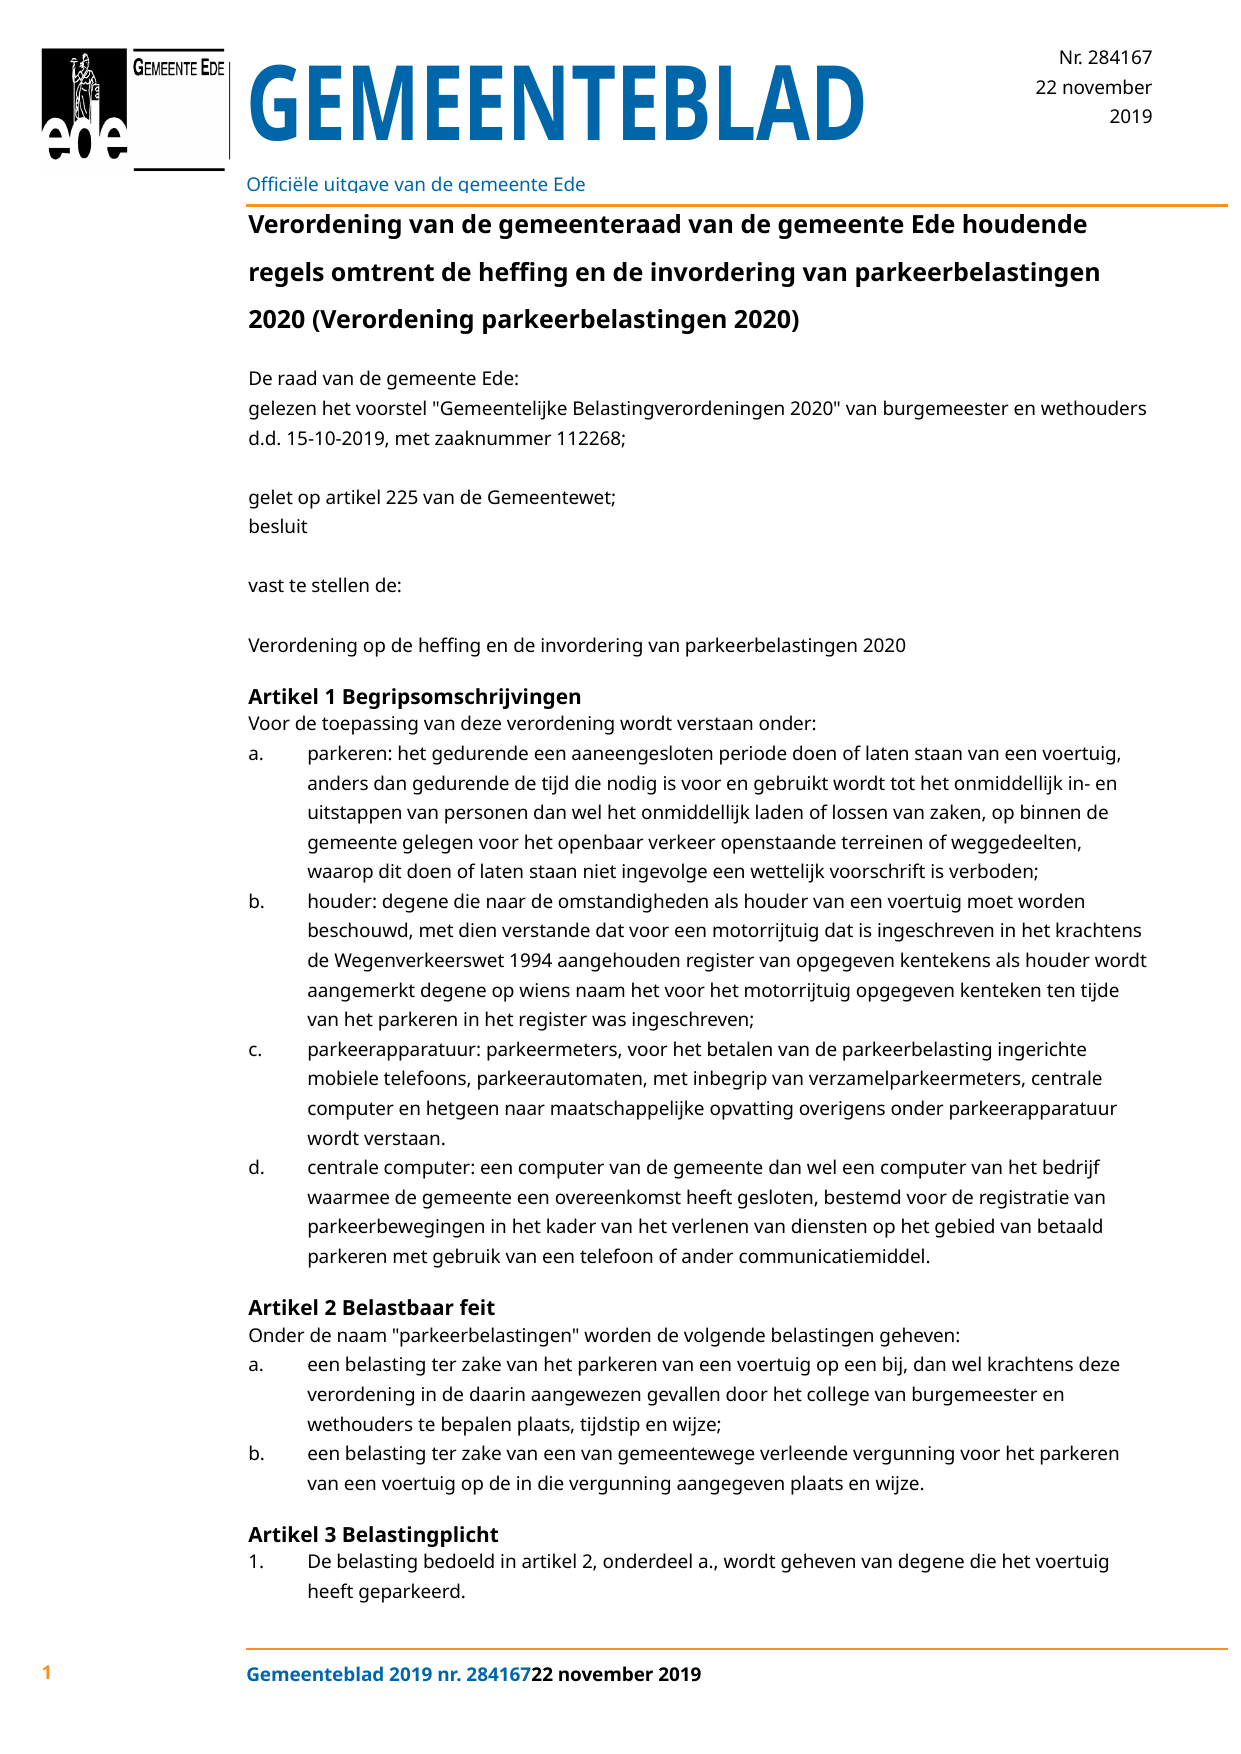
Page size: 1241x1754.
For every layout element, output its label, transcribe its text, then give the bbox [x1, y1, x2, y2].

list een belasting ter zake van het parkeren van een voertuig op een bij, dan wel krachtens deze verordening in de daarin aangewezen gevallen door het college van burgemeester en wethouders te bepalen plaats, tijdstip en wijze; [248, 1352, 1152, 1436]
text Voor de toepassing van deze verordening wordt verstaan onder: [248, 711, 1152, 736]
text Artikel 3 Belastingplicht [248, 1520, 1152, 1549]
text besluit [248, 513, 1152, 539]
text Verordening op de heffing en de invordering van parkeerbelastingen 2020 [248, 632, 1152, 657]
text Onder de naam "parkeerbelastingen" worden de volgende belastingen geheven: [248, 1322, 1152, 1348]
list parkeerapparatuur: parkeermeters, voor het betalen van de parkeerbelasting ingerichte mobiele telefoons, parkeerautomaten, met inbegrip van verzamelparkeermeters, centrale computer en hetgeen naar maatschappelijke opvatting overigens onder parkeerapparatuur wordt verstaan. [248, 1036, 1152, 1151]
list centrale computer: een computer van de gemeente dan wel een computer van het bedrijf waarmee de gemeente een overeenkomst heeft gesloten, bestemd voor de registratie van parkeerbewegingen in het kader van het verlenen van diensten op het gebied van betaald parkeren met gebruik van een telefoon of ander communicatiemiddel. [248, 1154, 1152, 1269]
text gelet op artikel 225 van de Gemeentewet; [248, 484, 1152, 509]
picture [41, 47, 231, 172]
list houder: degene die naar de omstandigheden als houder van een voertuig moet worden beschouwd, met dien verstande dat voor een motorrijtuig dat is ingeschreven in het krachtens de Wegenverkeerswet 1994 aangehouden register van opgegeven kentekens als houder wordt aangemerkt degene op wiens naam het voor het motorrijtuig opgegeven kenteken ten tijde van het parkeren in het register was ingeschreven; [248, 888, 1152, 1032]
text De raad van de gemeente Ede: [248, 366, 1152, 391]
text Artikel 1 Begripsomschrijvingen [248, 682, 1152, 711]
list De belasting bedoeld in artikel 2, onderdeel a., wordt geheven van degene die het voertuig heeft geparkeerd. [248, 1549, 1152, 1604]
list parkeren: het gedurende een aaneengesloten periode doen of laten staan van een voertuig, anders dan gedurende de tijd die nodig is voor en gebruikt wordt tot het onmiddellijk in- en uitstappen van personen dan wel het onmiddellijk laden of lossen van zaken, op binnen de gemeente gelegen voor het openbaar verkeer openstaande terreinen of weggedeelten, waarop dit doen of laten staan niet ingevolge een wettelijk voorschrift is verboden; [248, 740, 1152, 884]
list een belasting ter zake van een van gemeentewege verleende vergunning voor het parkeren van een voertuig op de in die vergunning aangegeven plaats en wijze. [248, 1440, 1152, 1496]
text Artikel 2 Belastbaar feit [248, 1293, 1152, 1322]
text gelezen het voorstel "Gemeentelijke Belastingverordeningen 2020" van burgemeester en wethouders d.d. 15-10-2019, met zaaknummer 112268; [248, 395, 1152, 450]
text Verordening van de gemeenteraad van de gemeente Ede houdende regels omtrent de heffing en de invordering van parkeerbelastingen 2020 (Verordening parkeerbelastingen 2020) [248, 207, 1152, 336]
text vast te stellen de: [248, 573, 1152, 598]
